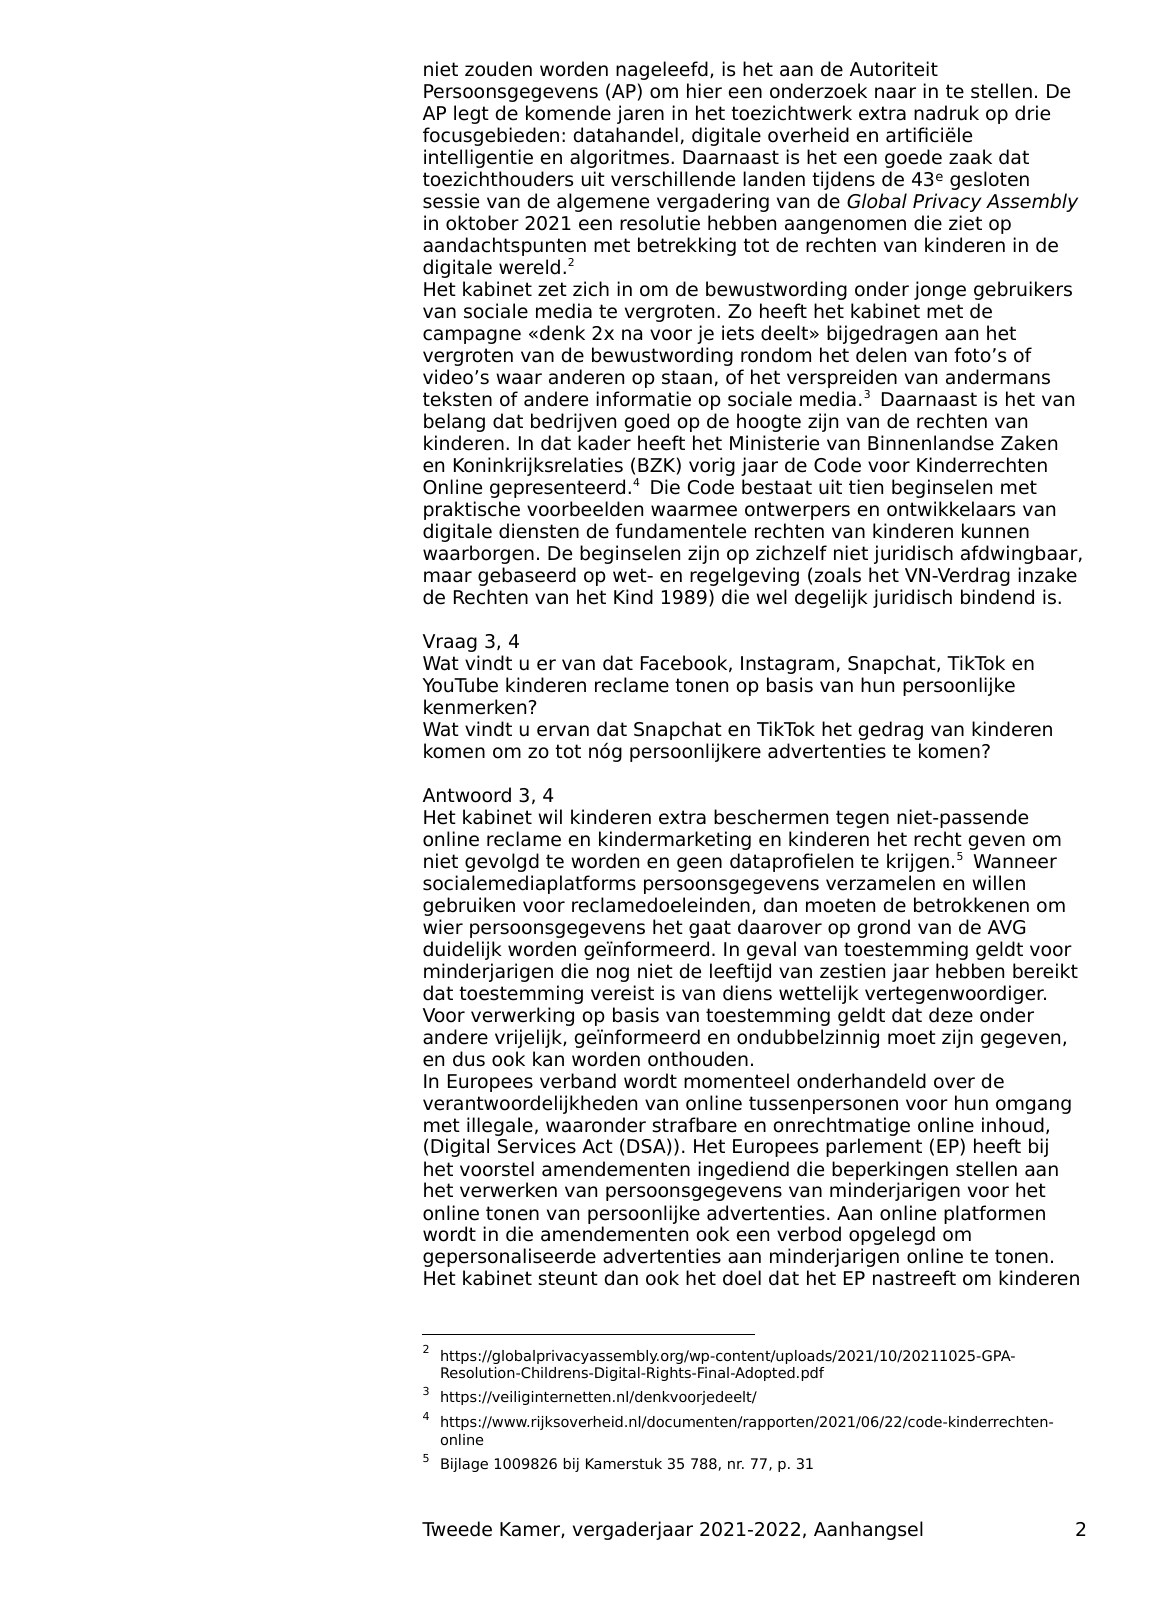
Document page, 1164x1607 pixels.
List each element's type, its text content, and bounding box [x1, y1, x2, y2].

text https://globalprivacyassembly.org/wp-content/uploads/2021/10/20211025-GPA-Resolution-Childrens-Digital-Rights-Final-Adopted.pdf [422, 1343, 1087, 1382]
text Vraag 3, 4 [422, 631, 1087, 653]
text In Europees verband wordt momenteel onderhandeld over de verantwoordelijkheden van online tussenpersonen voor hun omgang met illegale, waaronder strafbare en onrechtmatige online inhoud, (Digital Services Act (DSA)). Het Europees parlement (EP) heeft bij het voorstel amendementen ingediend die beperkingen stellen aan het verwerken van persoonsgegevens van minderjarigen voor het online tonen van persoonlijke advertenties. Aan online platformen wordt in die amendementen ook een verbod opgelegd om gepersonaliseerde advertenties aan minderjarigen online te tonen. Het kabinet steunt dan ook het doel dat het EP nastreeft om kinderen [422, 1071, 1087, 1290]
text Wat vindt u ervan dat Snapchat en TikTok het gedrag van kinderen komen om zo tot nóg persoonlijkere advertenties te komen? [422, 719, 1087, 763]
text Bijlage 1009826 bij Kamerstuk 35 788, nr. 77, p. 31 [422, 1452, 1087, 1474]
text niet zouden worden nageleefd, is het aan de Autoriteit Persoonsgegevens (AP) om hier een onderzoek naar in te stellen. De AP legt de komende jaren in het toezichtwerk extra nadruk op drie focusgebieden: datahandel, digitale overheid en artificiële intelligentie en algoritmes. Daarnaast is het een goede zaak dat toezichthouders uit verschillende landen tijdens de 43e gesloten sessie van de algemene vergadering van de Global Privacy Assembly in oktober 2021 een resolutie hebben aangenomen die ziet op aandachtspunten met betrekking tot de rechten van kinderen in de digitale wereld. [422, 59, 1087, 279]
text https://www.rijksoverheid.nl/documenten/rapporten/2021/06/22/code-kinderrechten-online [422, 1410, 1087, 1449]
text Het kabinet zet zich in om de bewustwording onder jonge gebruikers van sociale media te vergroten. Zo heeft het kabinet met de campagne «denk 2x na voor je iets deelt» bijgedragen aan het vergroten van de bewustwording rondom het delen van foto’s of video’s waar anderen op staan, of het verspreiden van andermans teksten of andere informatie op sociale media. Daarnaast is het van belang dat bedrijven goed op de hoogte zijn van de rechten van kinderen. In dat kader heeft het Ministerie van Binnenlandse Zaken en Koninkrijksrelaties (BZK) vorig jaar de Code voor Kinderrechten Online gepresenteerd. Die Code bestaat uit tien beginselen met praktische voorbeelden waarmee ontwerpers en ontwikkelaars van digitale diensten de fundamentele rechten van kinderen kunnen waarborgen. De beginselen zijn op zichzelf niet juridisch afdwingbaar, maar gebaseerd op wet- en regelgeving (zoals het VN-Verdrag inzake de Rechten van het Kind 1989) die wel degelijk juridisch bindend is. [422, 279, 1087, 608]
text Antwoord 3, 4 [422, 785, 1087, 807]
text Het kabinet wil kinderen extra beschermen tegen niet-passende online reclame en kindermarketing en kinderen het recht geven om niet gevolgd te worden en geen dataprofielen te krijgen. Wanneer socialemediaplatforms persoonsgegevens verzamelen en willen gebruiken voor reclamedoeleinden, dan moeten de betrokkenen om wier persoonsgegevens het gaat daarover op grond van de AVG duidelijk worden geïnformeerd. In geval van toestemming geldt voor minderjarigen die nog niet de leeftijd van zestien jaar hebben bereikt dat toestemming vereist is van diens wettelijk vertegenwoordiger. Voor verwerking op basis van toestemming geldt dat deze onder andere vrijelijk, geïnformeerd en ondubbelzinnig moet zijn gegeven, en dus ook kan worden onthouden. [422, 807, 1087, 1071]
text https://veiliginternetten.nl/denkvoorjedeelt/ [422, 1385, 1087, 1407]
text Wat vindt u er van dat Facebook, Instagram, Snapchat, TikTok en YouTube kinderen reclame tonen op basis van hun persoonlijke kenmerken? [422, 653, 1087, 719]
